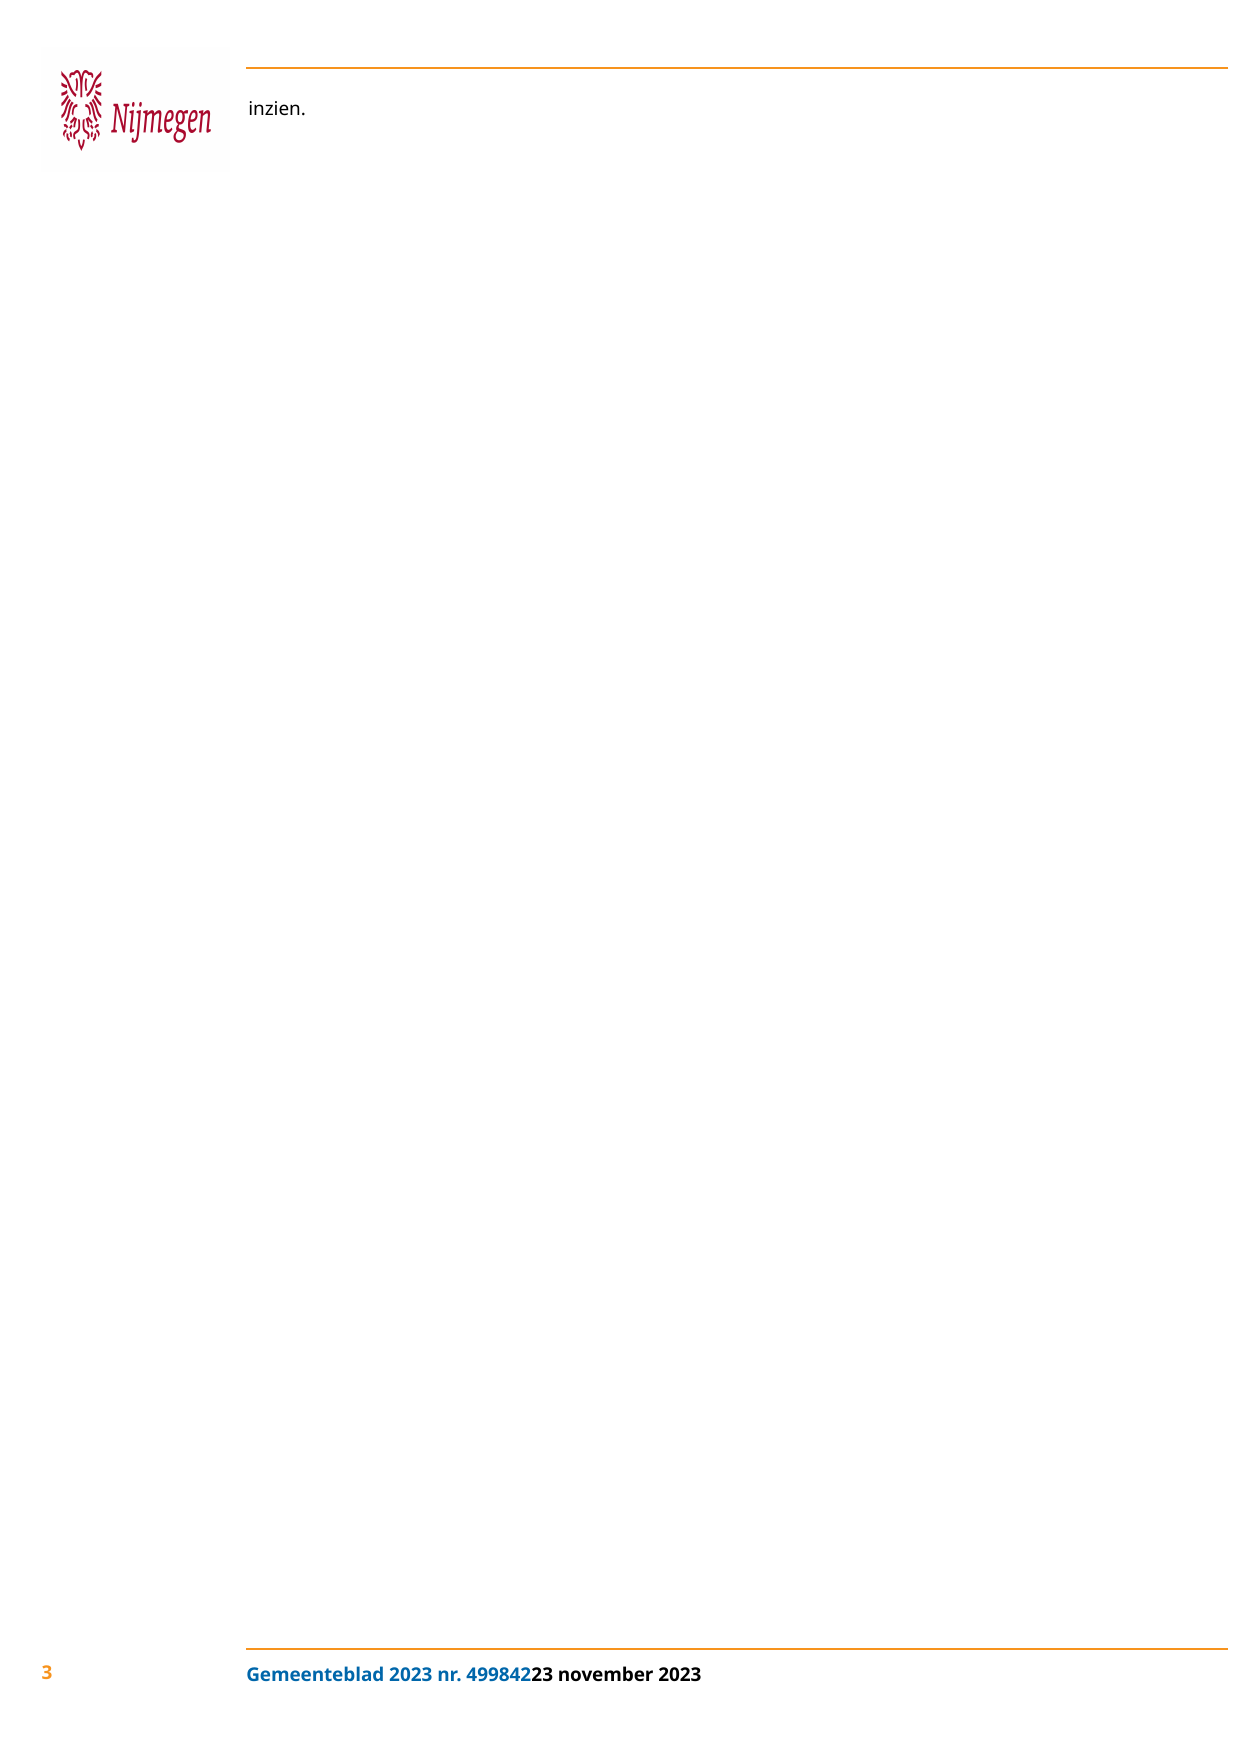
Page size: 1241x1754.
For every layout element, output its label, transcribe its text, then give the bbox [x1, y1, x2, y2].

picture [41, 47, 231, 172]
text inzien. [248, 95, 1152, 121]
